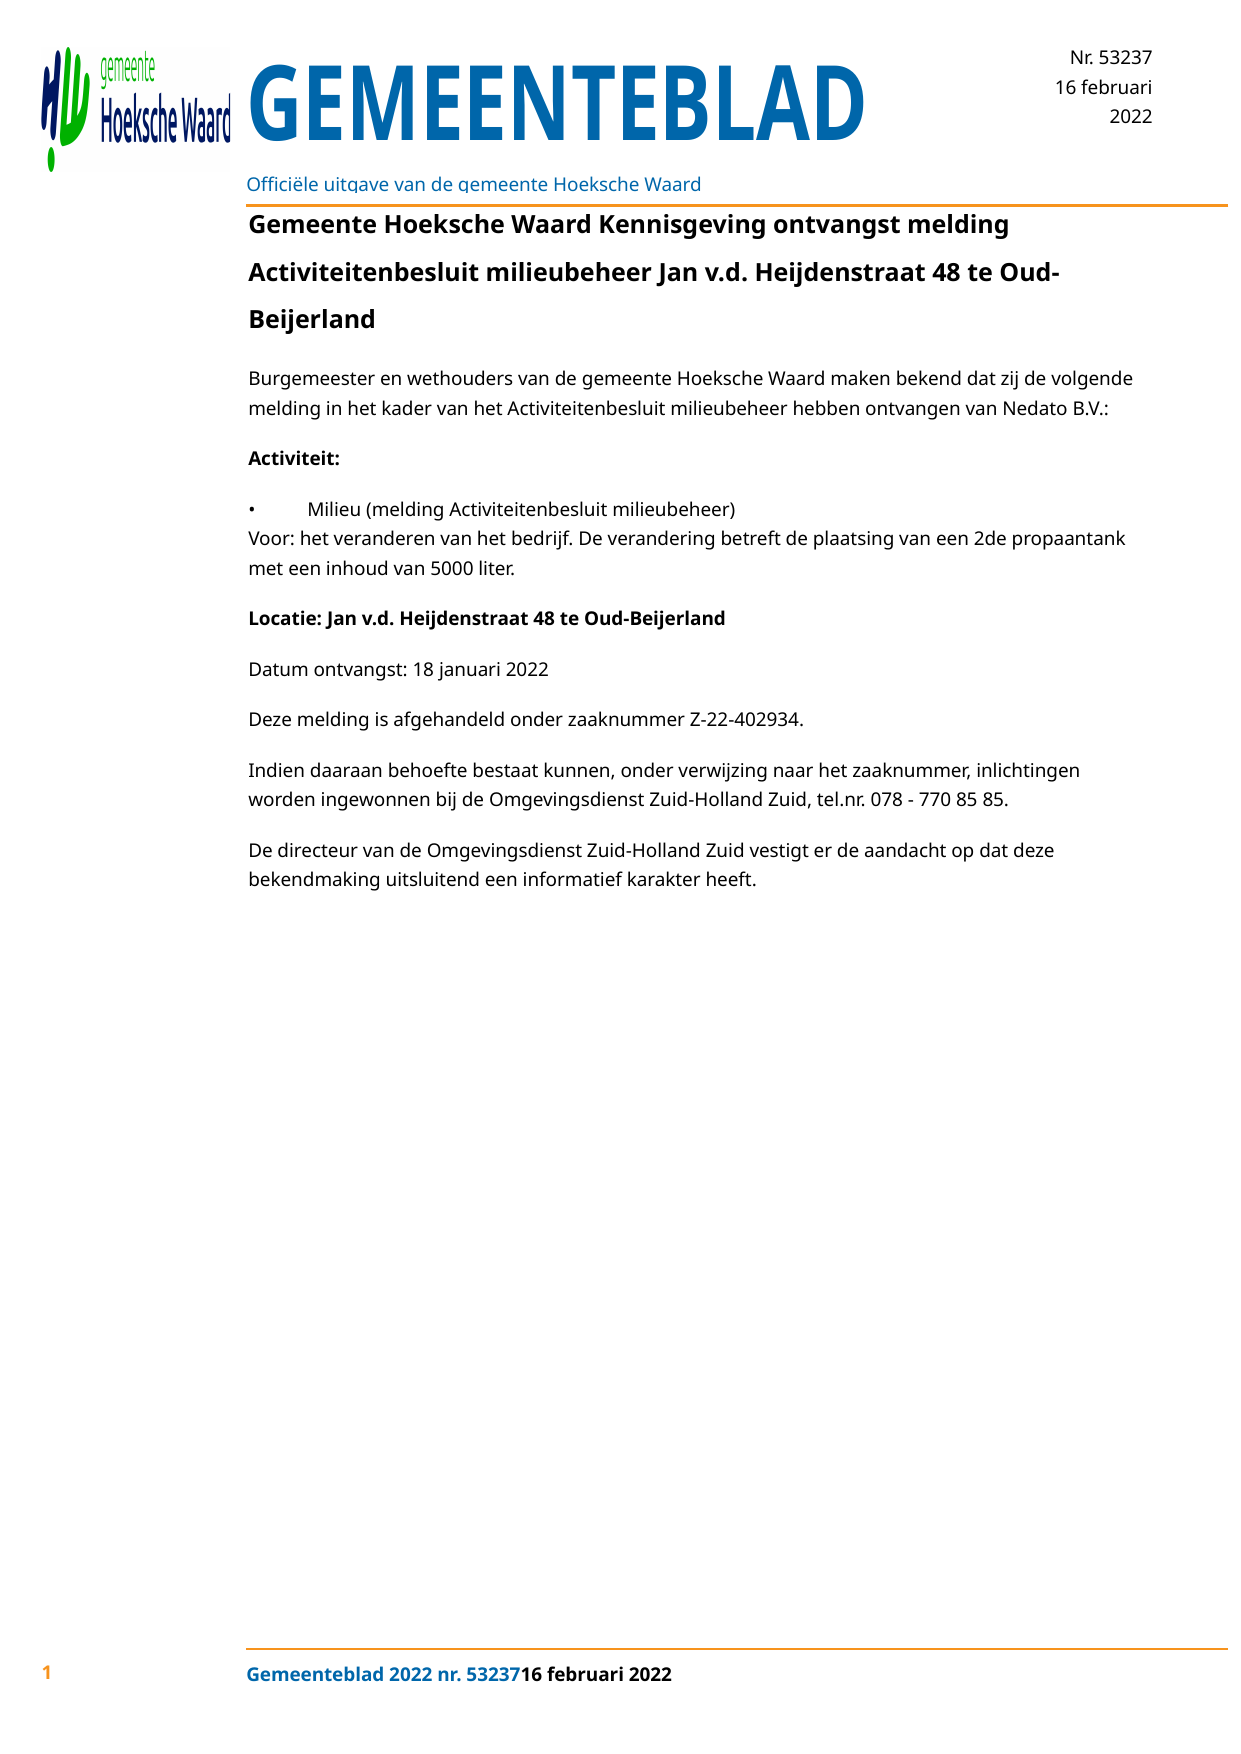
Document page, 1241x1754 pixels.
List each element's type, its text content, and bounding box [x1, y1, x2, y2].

text Indien daaraan behoefte bestaat kunnen, onder verwijzing naar het zaaknummer, inlichtingen worden ingewonnen bij de Omgevingsdienst Zuid-Holland Zuid, tel.nr. 078 - 770 85 85. [248, 757, 1152, 812]
text Gemeente Hoeksche Waard Kennisgeving ontvangst melding Activiteitenbesluit milieubeheer Jan v.d. Heijdenstraat 48 te Oud-Beijerland [248, 207, 1152, 336]
text Activiteit: [248, 446, 1152, 471]
text Locatie: Jan v.d. Heijdenstraat 48 te Oud-Beijerland [248, 606, 1152, 631]
picture [41, 47, 231, 172]
text Voor: het veranderen van het bedrijf. De verandering betreft de plaatsing van een 2de propaantank met een inhoud van 5000 liter. [248, 526, 1152, 581]
text Datum ontvangst: 18 januari 2022 [248, 656, 1152, 682]
text Burgemeester en wethouders van de gemeente Hoeksche Waard maken bekend dat zij de volgende melding in het kader van het Activiteitenbesluit milieubeheer hebben ontvangen van Nedato B.V.: [248, 366, 1152, 421]
list Milieu (melding Activiteitenbesluit milieubeheer) [248, 496, 1152, 522]
text Deze melding is afgehandeld onder zaaknummer Z-22-402934. [248, 706, 1152, 732]
text De directeur van de Omgevingsdienst Zuid-Holland Zuid vestigt er de aandacht op dat deze bekendmaking uitsluitend een informatief karakter heeft. [248, 837, 1152, 892]
